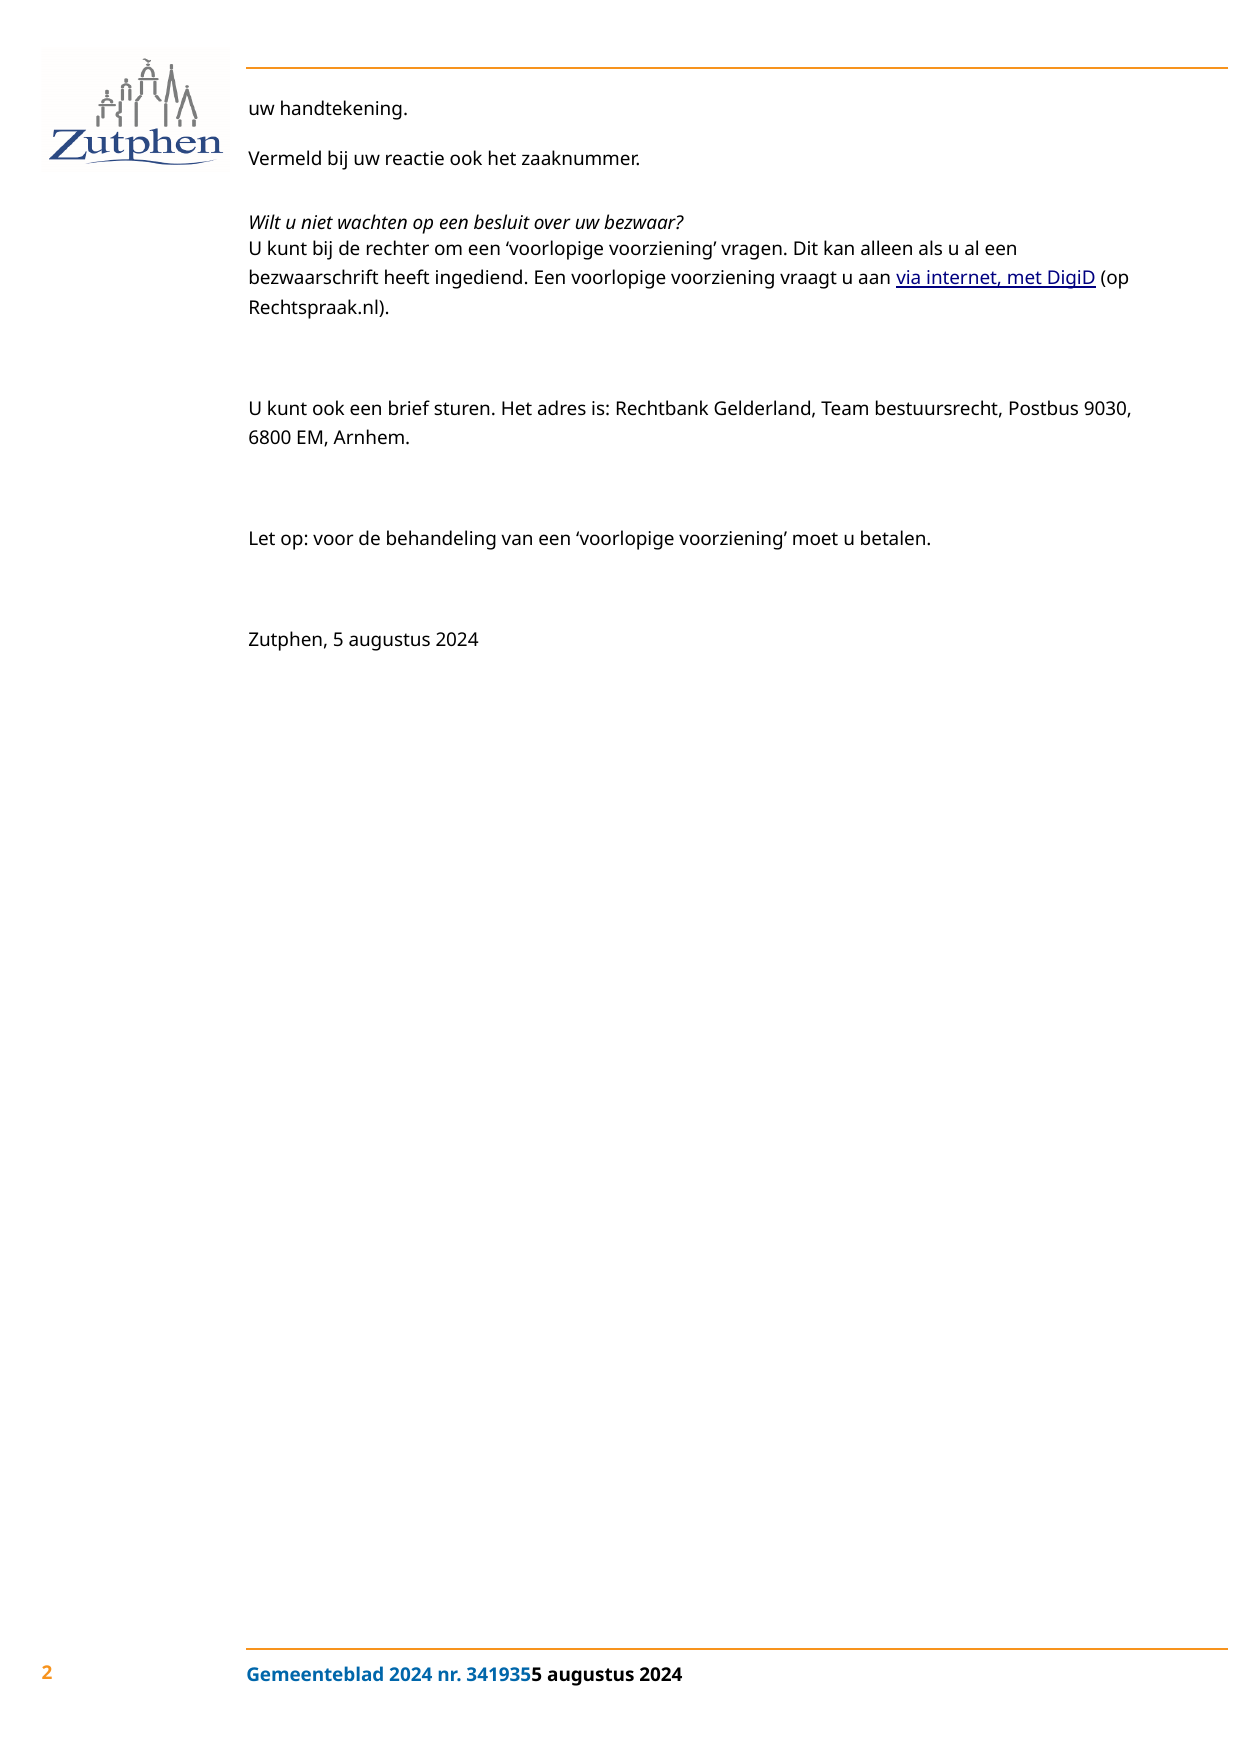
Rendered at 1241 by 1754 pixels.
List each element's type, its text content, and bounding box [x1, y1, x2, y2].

text Vermeld bij uw reactie ook het zaaknummer. [248, 145, 1152, 171]
picture [41, 47, 231, 172]
text Wilt u niet wachten op een besluit over uw bezwaar? [248, 209, 1152, 235]
text U kunt bij de rechter om een ‘voorlopige voorziening’ vragen. Dit kan alleen als u al een bezwaarschrift heeft ingediend. Een voorlopige voorziening vraagt u aan via internet, met DigiD (op Rechtspraak.nl). [248, 235, 1152, 320]
text Let op: voor de behandeling van een ‘voorlopige voorziening’ moet u betalen. [248, 525, 1152, 551]
text Zutphen, 5 augustus 2024 [248, 626, 1152, 652]
text U kunt ook een brief sturen. Het adres is: Rechtbank Gelderland, Team bestuursrecht, Postbus 9030, 6800 EM, Arnhem. [248, 395, 1152, 450]
text uw handtekening. [248, 95, 1152, 121]
